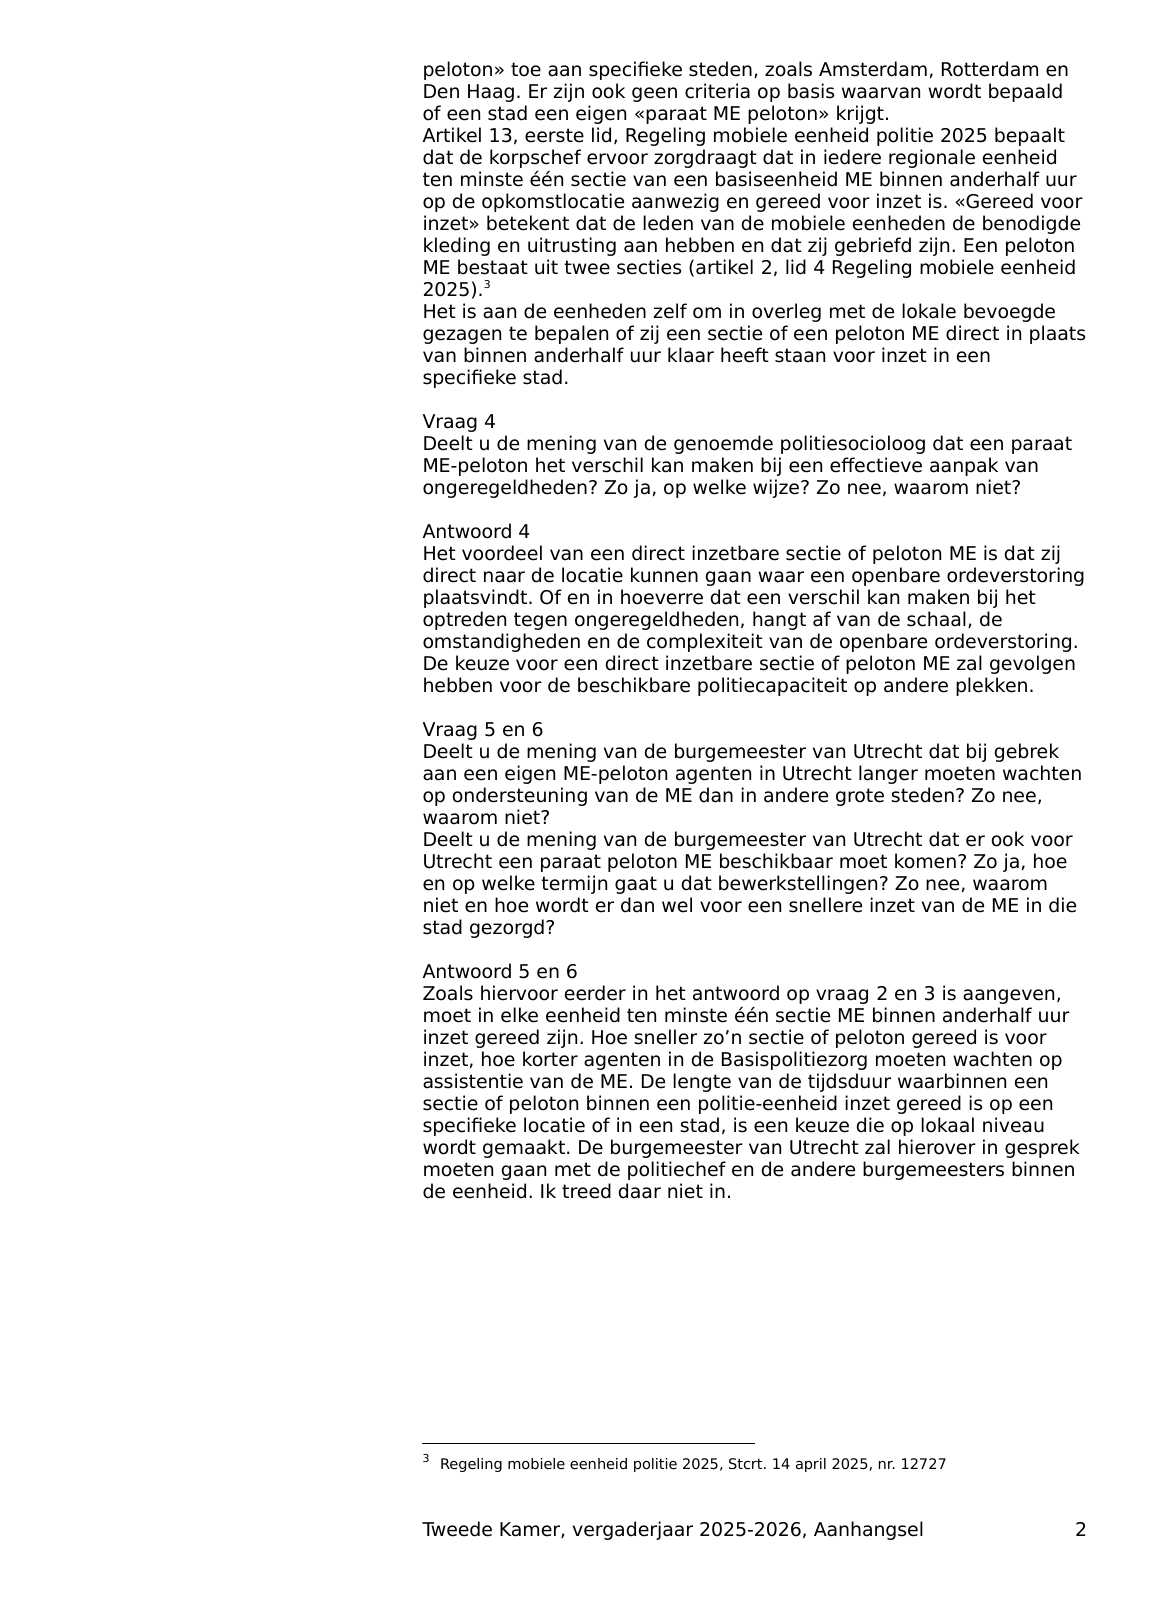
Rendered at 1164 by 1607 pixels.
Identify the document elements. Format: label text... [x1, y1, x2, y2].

text Vraag 4 [422, 411, 1087, 433]
text Deelt u de mening van de burgemeester van Utrecht dat bij gebrek aan een eigen ME-peloton agenten in Utrecht langer moeten wachten op ondersteuning van de ME dan in andere grote steden? Zo nee, waarom niet? [422, 741, 1087, 829]
text peloton» toe aan specifieke steden, zoals Amsterdam, Rotterdam en Den Haag. Er zijn ook geen criteria op basis waarvan wordt bepaald of een stad een eigen «paraat ME peloton» krijgt. [422, 59, 1087, 125]
text Regeling mobiele eenheid politie 2025, Stcrt. 14 april 2025, nr. 12727 [422, 1452, 1087, 1474]
text Het voordeel van een direct inzetbare sectie of peloton ME is dat zij direct naar de locatie kunnen gaan waar een openbare ordeverstoring plaatsvindt. Of en in hoeverre dat een verschil kan maken bij het optreden tegen ongeregeldheden, hangt af van de schaal, de omstandigheden en de complexiteit van de openbare ordeverstoring. De keuze voor een direct inzetbare sectie of peloton ME zal gevolgen hebben voor de beschikbare politiecapaciteit op andere plekken. [422, 543, 1087, 697]
text Artikel 13, eerste lid, Regeling mobiele eenheid politie 2025 bepaalt dat de korpschef ervoor zorgdraagt dat in iedere regionale eenheid ten minste één sectie van een basiseenheid ME binnen anderhalf uur op de opkomstlocatie aanwezig en gereed voor inzet is. «Gereed voor inzet» betekent dat de leden van de mobiele eenheden de benodigde kleding en uitrusting aan hebben en dat zij gebriefd zijn. Een peloton ME bestaat uit twee secties (artikel 2, lid 4 Regeling mobiele eenheid 2025). [422, 125, 1087, 301]
text Deelt u de mening van de burgemeester van Utrecht dat er ook voor Utrecht een paraat peloton ME beschikbaar moet komen? Zo ja, hoe en op welke termijn gaat u dat bewerkstellingen? Zo nee, waarom niet en hoe wordt er dan wel voor een snellere inzet van de ME in die stad gezorgd? [422, 829, 1087, 939]
text Deelt u de mening van de genoemde politiesocioloog dat een paraat ME-peloton het verschil kan maken bij een effectieve aanpak van ongeregeldheden? Zo ja, op welke wijze? Zo nee, waarom niet? [422, 433, 1087, 499]
text Antwoord 4 [422, 521, 1087, 543]
text Zoals hiervoor eerder in het antwoord op vraag 2 en 3 is aangeven, moet in elke eenheid ten minste één sectie ME binnen anderhalf uur inzet gereed zijn. Hoe sneller zo’n sectie of peloton gereed is voor inzet, hoe korter agenten in de Basispolitiezorg moeten wachten op assistentie van de ME. De lengte van de tijdsduur waarbinnen een sectie of peloton binnen een politie-eenheid inzet gereed is op een specifieke locatie of in een stad, is een keuze die op lokaal niveau wordt gemaakt. De burgemeester van Utrecht zal hierover in gesprek moeten gaan met de politiechef en de andere burgemeesters binnen de eenheid. Ik treed daar niet in. [422, 983, 1087, 1203]
text Het is aan de eenheden zelf om in overleg met de lokale bevoegde gezagen te bepalen of zij een sectie of een peloton ME direct in plaats van binnen anderhalf uur klaar heeft staan voor inzet in een specifieke stad. [422, 301, 1087, 389]
text Vraag 5 en 6 [422, 719, 1087, 741]
text Antwoord 5 en 6 [422, 961, 1087, 983]
